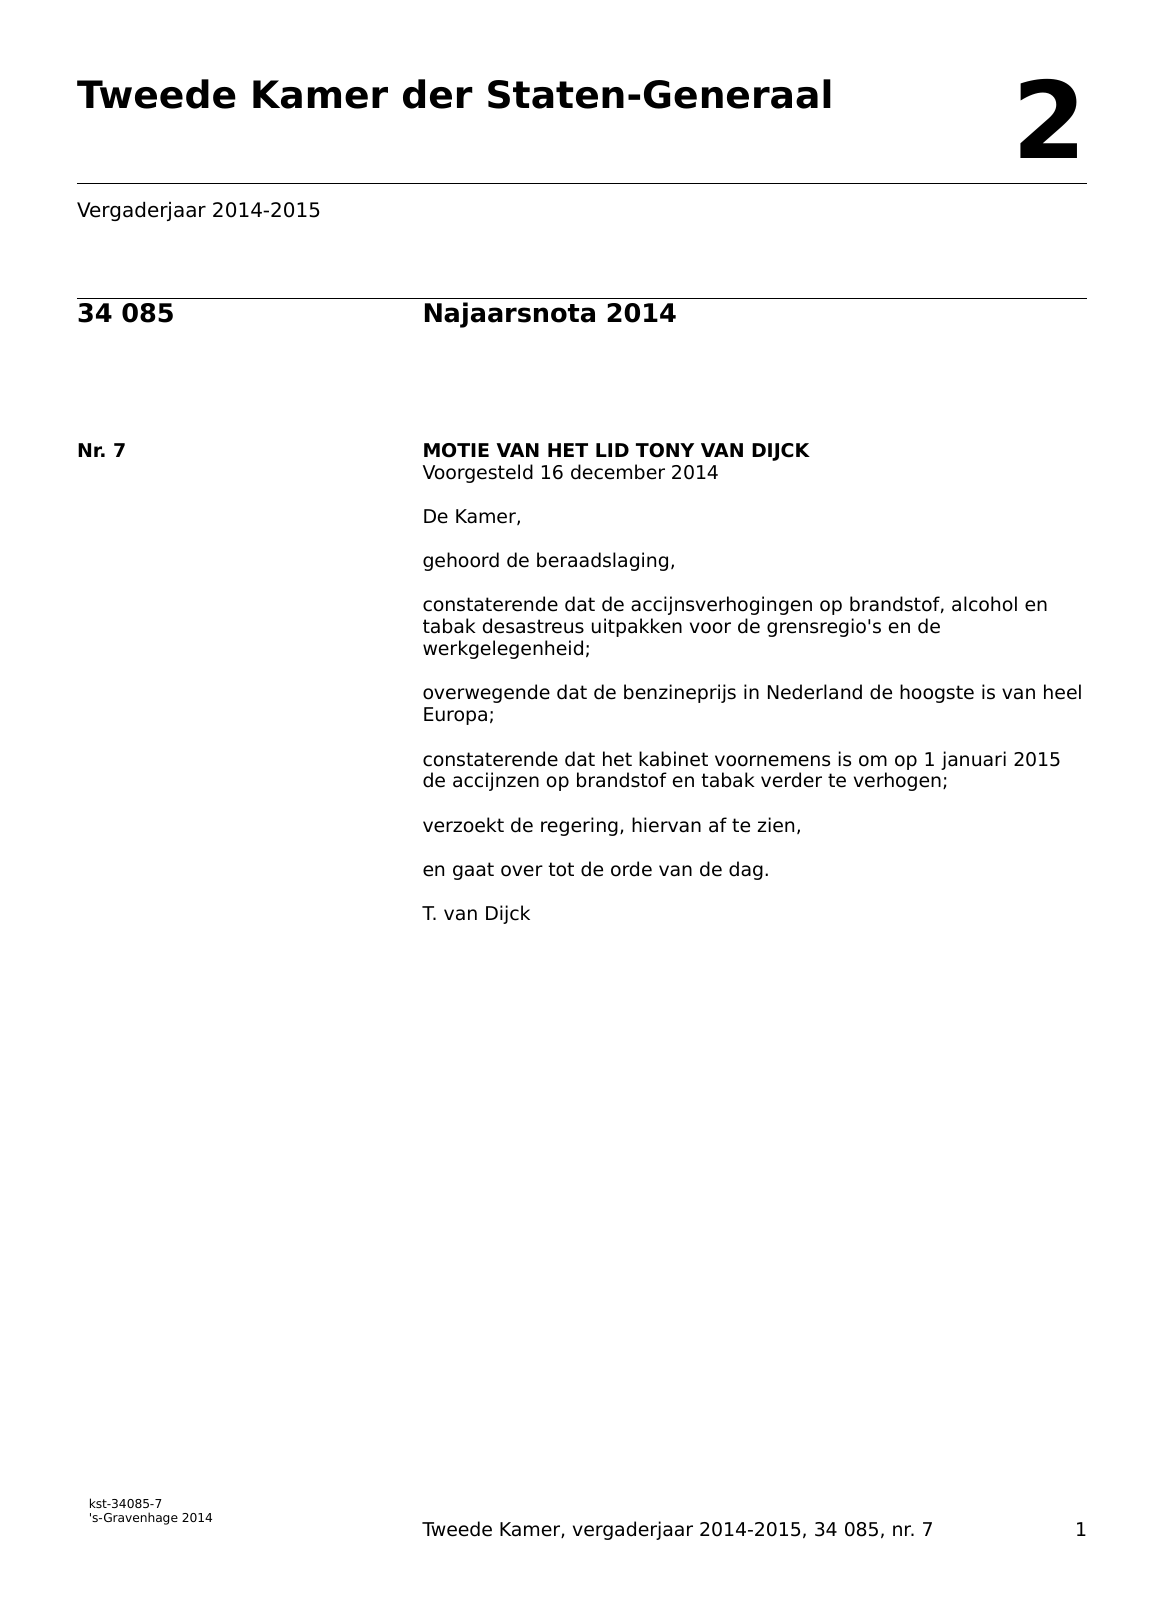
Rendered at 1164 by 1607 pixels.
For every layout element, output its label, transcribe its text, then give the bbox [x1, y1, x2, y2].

text De Kamer, [422, 506, 1087, 528]
text overwegende dat de benzineprijs in Nederland de hoogste is van heel Europa; [422, 682, 1087, 726]
table_header Tweede Kamer der Staten-Generaal [77, 59, 886, 183]
text T. van Dijck [422, 903, 1087, 925]
text 's-Gravenhage 2014 [88, 1511, 323, 1525]
text verzoekt de regering, hiervan af te zien, [422, 814, 1087, 837]
table_cell Vergaderjaar 2014-2015 [77, 184, 1087, 298]
subtitle Nr. 7 MOTIE VAN HET LID TONY VAN DIJCK [77, 440, 1087, 462]
table_header 2 [886, 59, 1087, 183]
text Voorgesteld 16 december 2014 [422, 462, 1087, 484]
subtitle 34 085 Najaarsnota 2014 [77, 299, 1087, 329]
text gehoord de beraadslaging, [422, 550, 1087, 572]
text constaterende dat de accijnsverhogingen op brandstof, alcohol en tabak desastreus uitpakken voor de grensregio's en de werkgelegenheid; [422, 594, 1087, 660]
text kst-34085-7 [88, 1497, 323, 1511]
text constaterende dat het kabinet voornemens is om op 1 januari 2015 de accijnzen op brandstof en tabak verder te verhogen; [422, 748, 1087, 792]
text en gaat over tot de orde van de dag. [422, 859, 1087, 881]
